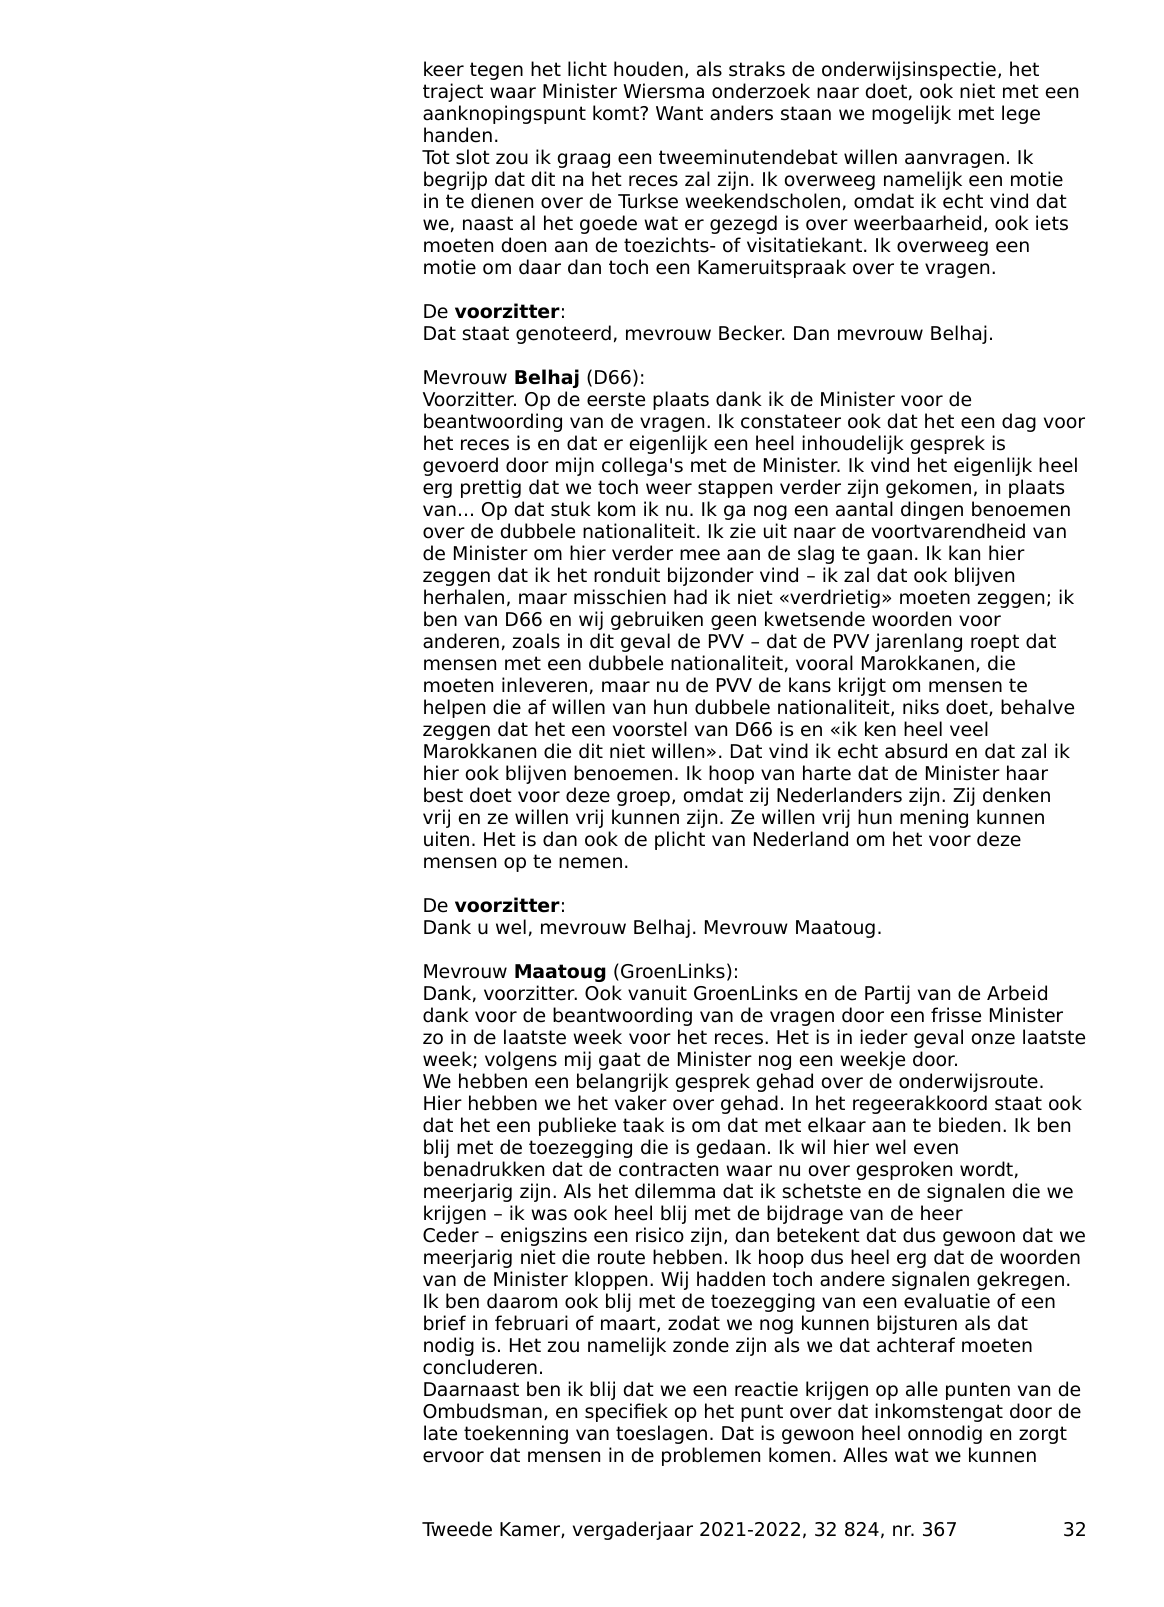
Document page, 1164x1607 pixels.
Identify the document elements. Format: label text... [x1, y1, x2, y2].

text keer tegen het licht houden, als straks de onderwijsinspectie, het traject waar Minister Wiersma onderzoek naar doet, ook niet met een aanknopingspunt komt? Want anders staan we mogelijk met lege handen. [422, 59, 1087, 147]
text Mevrouw Belhaj (D66): [422, 367, 1087, 389]
text Dat staat genoteerd, mevrouw Becker. Dan mevrouw Belhaj. [422, 323, 1087, 345]
text Dank, voorzitter. Ook vanuit GroenLinks en de Partij van de Arbeid dank voor de beantwoording van de vragen door een frisse Minister zo in de laatste week voor het reces. Het is in ieder geval onze laatste week; volgens mij gaat de Minister nog een weekje door. [422, 983, 1087, 1071]
text Mevrouw Maatoug (GroenLinks): [422, 961, 1087, 983]
text Daarnaast ben ik blij dat we een reactie krijgen op alle punten van de Ombudsman, en specifiek op het punt over dat inkomstengat door de late toekenning van toeslagen. Dat is gewoon heel onnodig en zorgt ervoor dat mensen in de problemen komen. Alles wat we kunnen [422, 1379, 1087, 1467]
text Voorzitter. Op de eerste plaats dank ik de Minister voor de beantwoording van de vragen. Ik constateer ook dat het een dag voor het reces is en dat er eigenlijk een heel inhoudelijk gesprek is gevoerd door mijn collega's met de Minister. Ik vind het eigenlijk heel erg prettig dat we toch weer stappen verder zijn gekomen, in plaats van... Op dat stuk kom ik nu. Ik ga nog een aantal dingen benoemen over de dubbele nationaliteit. Ik zie uit naar de voortvarendheid van de Minister om hier verder mee aan de slag te gaan. Ik kan hier zeggen dat ik het ronduit bijzonder vind – ik zal dat ook blijven herhalen, maar misschien had ik niet «verdrietig» moeten zeggen; ik ben van D66 en wij gebruiken geen kwetsende woorden voor anderen, zoals in dit geval de PVV – dat de PVV jarenlang roept dat mensen met een dubbele nationaliteit, vooral Marokkanen, die moeten inleveren, maar nu de PVV de kans krijgt om mensen te helpen die af willen van hun dubbele nationaliteit, niks doet, behalve zeggen dat het een voorstel van D66 is en «ik ken heel veel Marokkanen die dit niet willen». Dat vind ik echt absurd en dat zal ik hier ook blijven benoemen. Ik hoop van harte dat de Minister haar best doet voor deze groep, omdat zij Nederlanders zijn. Zij denken vrij en ze willen vrij kunnen zijn. Ze willen vrij hun mening kunnen uiten. Het is dan ook de plicht van Nederland om het voor deze mensen op te nemen. [422, 389, 1087, 873]
text De voorzitter: [422, 301, 1087, 323]
text Dank u wel, mevrouw Belhaj. Mevrouw Maatoug. [422, 917, 1087, 939]
text De voorzitter: [422, 895, 1087, 917]
text Tot slot zou ik graag een tweeminutendebat willen aanvragen. Ik begrijp dat dit na het reces zal zijn. Ik overweeg namelijk een motie in te dienen over de Turkse weekendscholen, omdat ik echt vind dat we, naast al het goede wat er gezegd is over weerbaarheid, ook iets moeten doen aan de toezichts- of visitatiekant. Ik overweeg een motie om daar dan toch een Kameruitspraak over te vragen. [422, 147, 1087, 279]
text We hebben een belangrijk gesprek gehad over de onderwijsroute. Hier hebben we het vaker over gehad. In het regeerakkoord staat ook dat het een publieke taak is om dat met elkaar aan te bieden. Ik ben blij met de toezegging die is gedaan. Ik wil hier wel even benadrukken dat de contracten waar nu over gesproken wordt, meerjarig zijn. Als het dilemma dat ik schetste en de signalen die we krijgen – ik was ook heel blij met de bijdrage van de heer Ceder – enigszins een risico zijn, dan betekent dat dus gewoon dat we meerjarig niet die route hebben. Ik hoop dus heel erg dat de woorden van de Minister kloppen. Wij hadden toch andere signalen gekregen. Ik ben daarom ook blij met de toezegging van een evaluatie of een brief in februari of maart, zodat we nog kunnen bijsturen als dat nodig is. Het zou namelijk zonde zijn als we dat achteraf moeten concluderen. [422, 1071, 1087, 1379]
